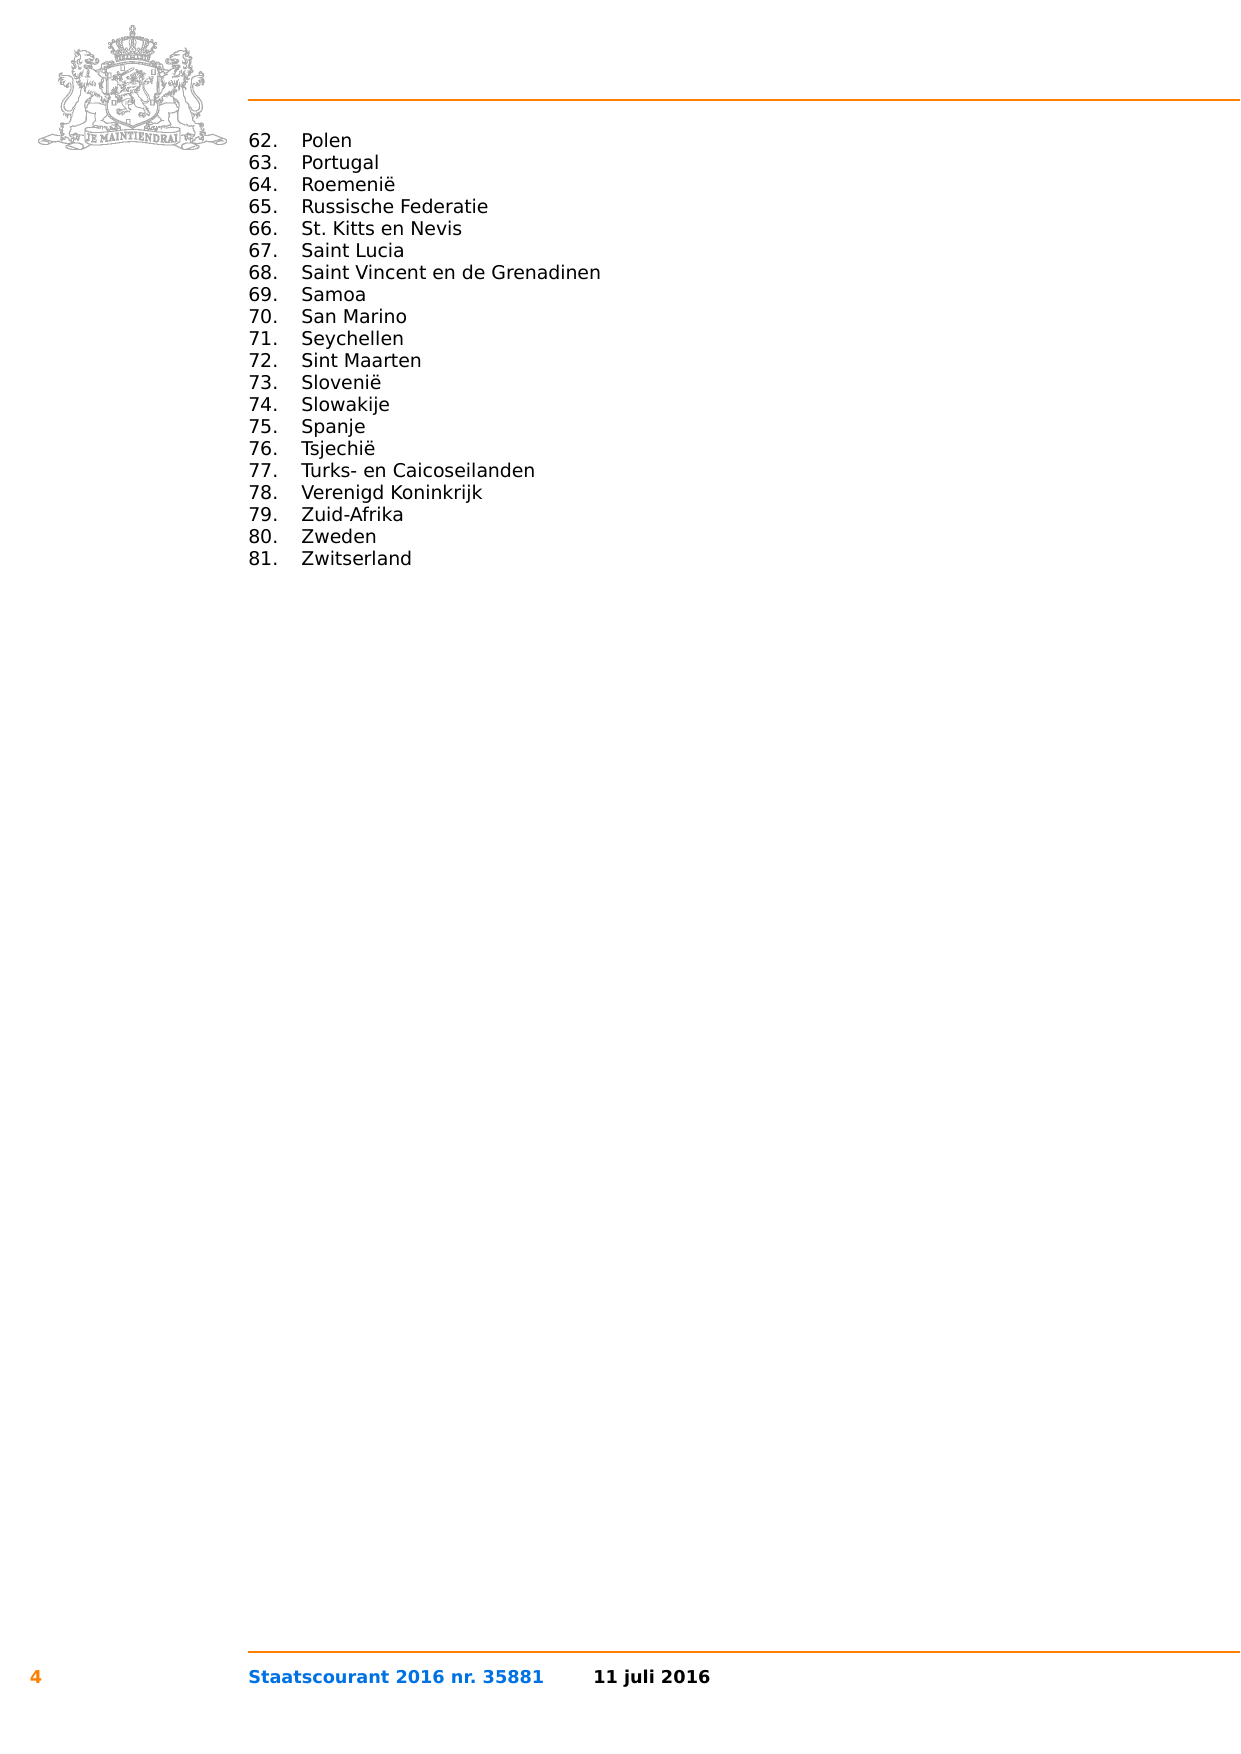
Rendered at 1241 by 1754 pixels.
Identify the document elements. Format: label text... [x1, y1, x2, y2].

text 69. Samoa [248, 284, 1163, 306]
text 68. Saint Vincent en de Grenadinen [248, 262, 1163, 284]
text 73. Slovenië [248, 372, 1163, 394]
text 67. Saint Lucia [248, 240, 1163, 262]
text 64. Roemenië [248, 174, 1163, 196]
text 80. Zweden [248, 526, 1163, 547]
text 71. Seychellen [248, 328, 1163, 350]
text 62. Polen [248, 130, 1163, 152]
text 81. Zwitserland [248, 547, 1163, 569]
picture [38, 25, 227, 150]
text 65. Russische Federatie [248, 196, 1163, 218]
text 70. San Marino [248, 306, 1163, 328]
text 74. Slowakije [248, 394, 1163, 416]
text 77. Turks- en Caicoseilanden [248, 459, 1163, 482]
text 78. Verenigd Koninkrijk [248, 482, 1163, 503]
text 76. Tsjechië [248, 438, 1163, 459]
text 75. Spanje [248, 416, 1163, 438]
text 72. Sint Maarten [248, 350, 1163, 372]
text 66. St. Kitts en Nevis [248, 218, 1163, 240]
text 79. Zuid-Afrika [248, 503, 1163, 526]
text 63. Portugal [248, 152, 1163, 174]
